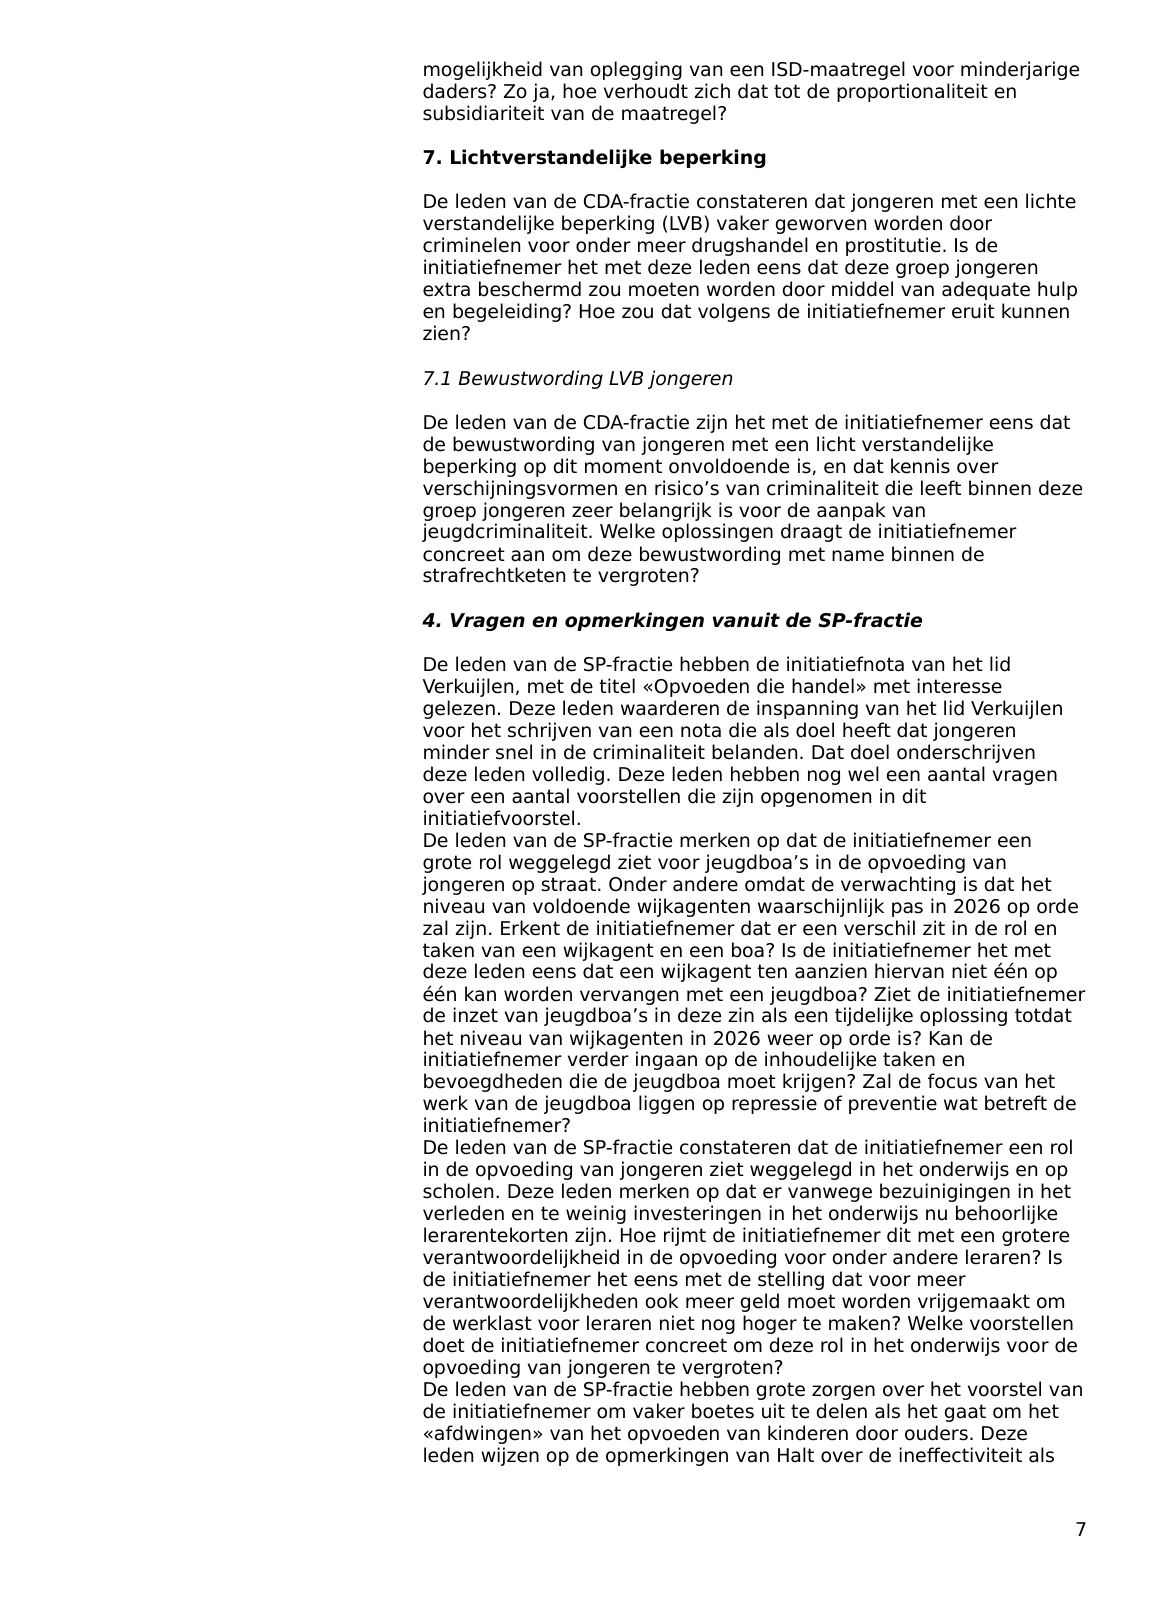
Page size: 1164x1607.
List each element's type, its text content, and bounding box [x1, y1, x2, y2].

text De leden van de CDA-fractie constateren dat jongeren met een lichte verstandelijke beperking (LVB) vaker geworven worden door criminelen voor onder meer drugshandel en prostitutie. Is de initiatiefnemer het met deze leden eens dat deze groep jongeren extra beschermd zou moeten worden door middel van adequate hulp en begeleiding? Hoe zou dat volgens de initiatiefnemer eruit kunnen zien? [422, 191, 1087, 345]
subtitle 4. Vragen en opmerkingen vanuit de SP-fractie [422, 609, 1087, 632]
text De leden van de SP-fractie hebben de initiatiefnota van het lid Verkuijlen, met de titel «Opvoeden die handel» met interesse gelezen. Deze leden waarderen de inspanning van het lid Verkuijlen voor het schrijven van een nota die als doel heeft dat jongeren minder snel in de criminaliteit belanden. Dat doel onderschrijven deze leden volledig. Deze leden hebben nog wel een aantal vragen over een aantal voorstellen die zijn opgenomen in dit initiatiefvoorstel. [422, 654, 1087, 829]
text mogelijkheid van oplegging van een ISD-maatregel voor minderjarige daders? Zo ja, hoe verhoudt zich dat tot de proportionaliteit en subsidiariteit van de maatregel? [422, 59, 1087, 125]
text De leden van de SP-fractie merken op dat de initiatiefnemer een grote rol weggelegd ziet voor jeugdboa’s in de opvoeding van jongeren op straat. Onder andere omdat de verwachting is dat het niveau van voldoende wijkagenten waarschijnlijk pas in 2026 op orde zal zijn. Erkent de initiatiefnemer dat er een verschil zit in de rol en taken van een wijkagent en een boa? Is de initiatiefnemer het met deze leden eens dat een wijkagent ten aanzien hiervan niet één op één kan worden vervangen met een jeugdboa? Ziet de initiatiefnemer de inzet van jeugdboa’s in deze zin als een tijdelijke oplossing totdat het niveau van wijkagenten in 2026 weer op orde is? Kan de initiatiefnemer verder ingaan op de inhoudelijke taken en bevoegdheden die de jeugdboa moet krijgen? Zal de focus van het werk van de jeugdboa liggen op repressie of preventie wat betreft de initiatiefnemer? [422, 829, 1087, 1137]
text De leden van de SP-fractie hebben grote zorgen over het voorstel van de initiatiefnemer om vaker boetes uit te delen als het gaat om het «afdwingen» van het opvoeden van kinderen door ouders. Deze leden wijzen op de opmerkingen van Halt over de ineffectiviteit als [422, 1379, 1087, 1467]
text De leden van de SP-fractie constateren dat de initiatiefnemer een rol in de opvoeding van jongeren ziet weggelegd in het onderwijs en op scholen. Deze leden merken op dat er vanwege bezuinigingen in het verleden en te weinig investeringen in het onderwijs nu behoorlijke lerarentekorten zijn. Hoe rijmt de initiatiefnemer dit met een grotere verantwoordelijkheid in de opvoeding voor onder andere leraren? Is de initiatiefnemer het eens met de stelling dat voor meer verantwoordelijkheden ook meer geld moet worden vrijgemaakt om de werklast voor leraren niet nog hoger te maken? Welke voorstellen doet de initiatiefnemer concreet om deze rol in het onderwijs voor de opvoeding van jongeren te vergroten? [422, 1137, 1087, 1379]
subtitle 7.1 Bewustwording LVB jongeren [422, 367, 1087, 389]
subtitle 7. Lichtverstandelijke beperking [422, 147, 1087, 169]
text De leden van de CDA-fractie zijn het met de initiatiefnemer eens dat de bewustwording van jongeren met een licht verstandelijke beperking op dit moment onvoldoende is, en dat kennis over verschijningsvormen en risico’s van criminaliteit die leeft binnen deze groep jongeren zeer belangrijk is voor de aanpak van jeugdcriminaliteit. Welke oplossingen draagt de initiatiefnemer concreet aan om deze bewustwording met name binnen de strafrechtketen te vergroten? [422, 412, 1087, 587]
